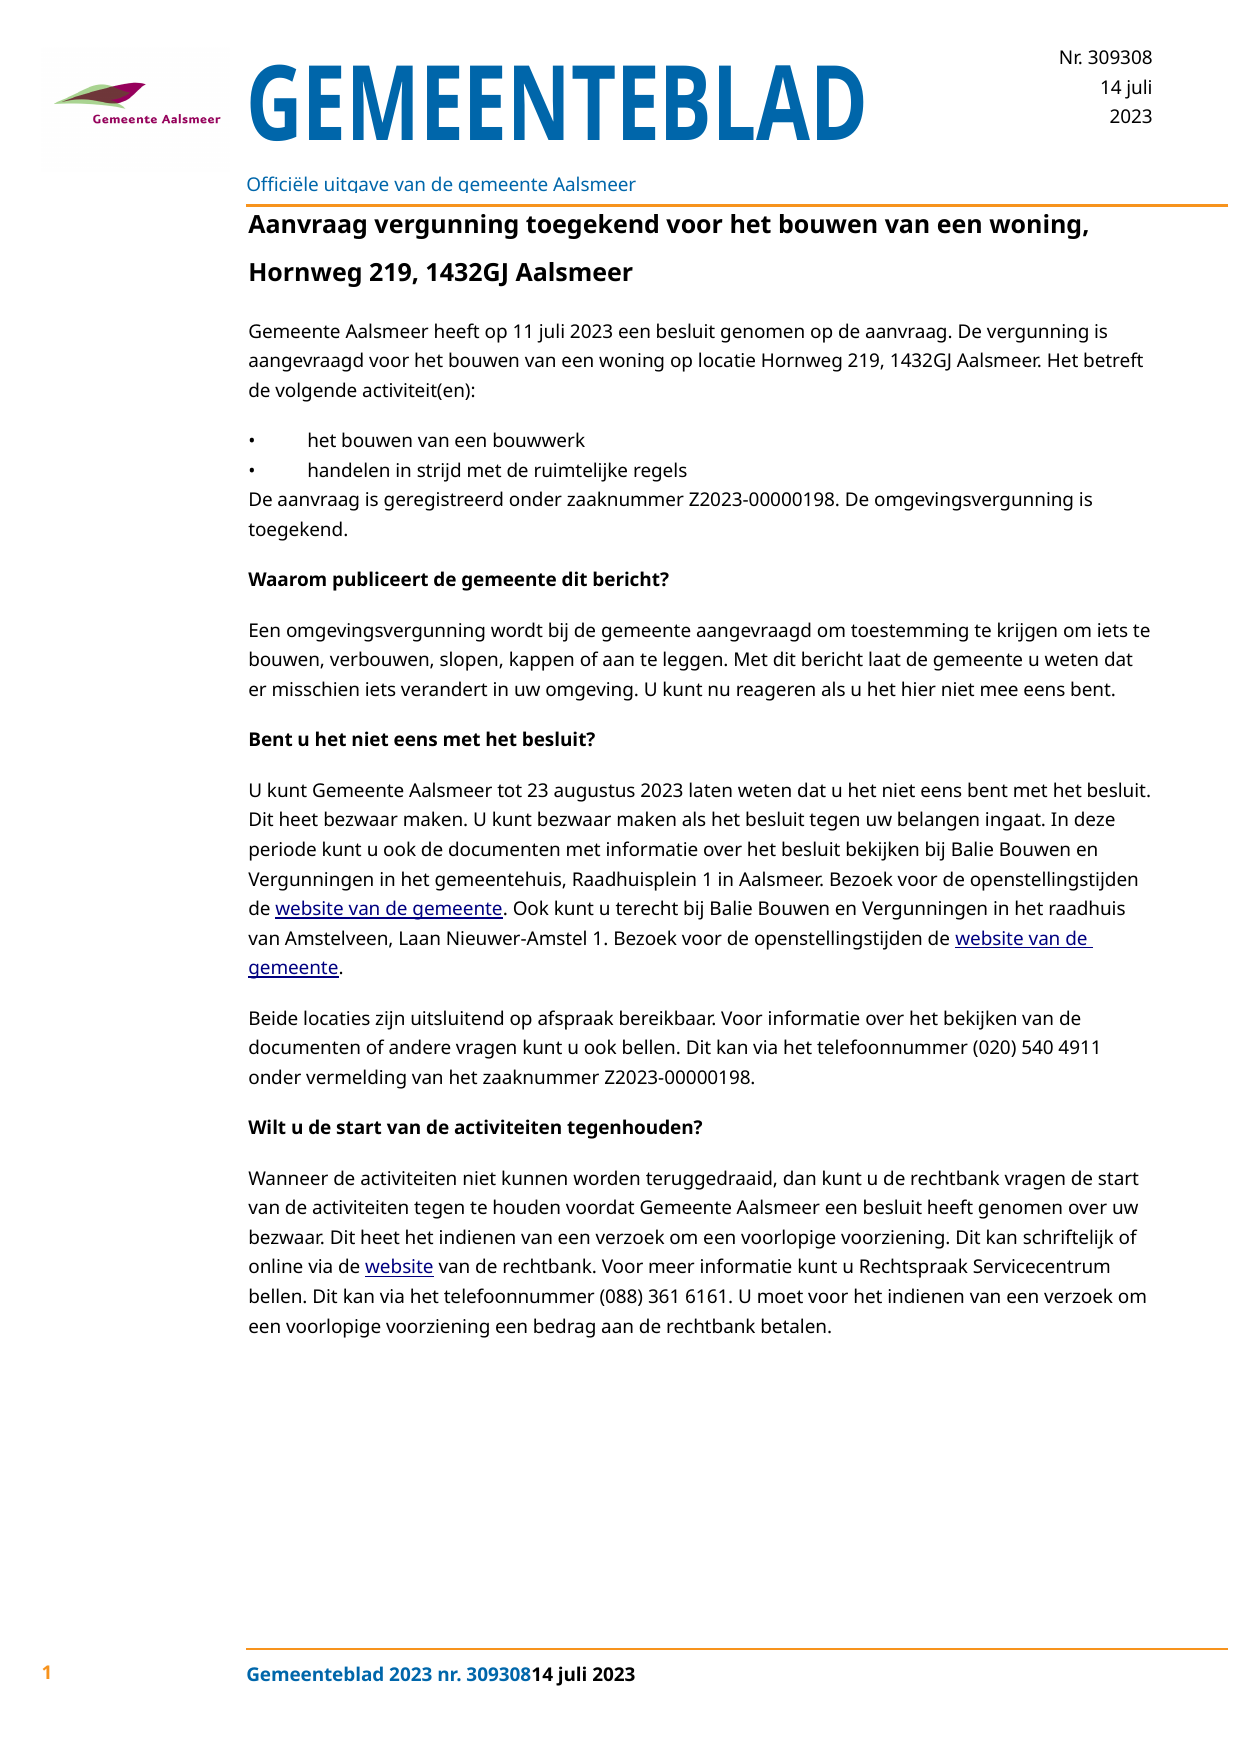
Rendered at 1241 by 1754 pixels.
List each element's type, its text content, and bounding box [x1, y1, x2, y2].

text Beide locaties zijn uitsluitend op afspraak bereikbaar. Voor informatie over het bekijken van de documenten of andere vragen kunt u ook bellen. Dit kan via het telefoonnummer (020) 540 4911 onder vermelding van het zaaknummer Z2023-00000198. [248, 1005, 1152, 1090]
text Aanvraag vergunning toegekend voor het bouwen van een woning, Hornweg 219, 1432GJ Aalsmeer [248, 207, 1152, 288]
text De aanvraag is geregistreerd onder zaaknummer Z2023-00000198. De omgevingsvergunning is toegekend. [248, 487, 1152, 542]
text Wanneer de activiteiten niet kunnen worden teruggedraaid, dan kunt u de rechtbank vragen de start van de activiteiten tegen te houden voordat Gemeente Aalsmeer een besluit heeft genomen over uw bezwaar. Dit heet het indienen van een verzoek om een voorlopige voorziening. Dit kan schriftelijk of online via de website van de rechtbank. Voor meer informatie kunt u Rechtspraak Servicecentrum bellen. Dit kan via het telefoonnummer (088) 361 6161. U moet voor het indienen van een verzoek om een voorlopige voorziening een bedrag aan de rechtbank betalen. [248, 1165, 1152, 1339]
text Gemeente Aalsmeer heeft op 11 juli 2023 een besluit genomen op de aanvraag. De vergunning is aangevraagd voor het bouwen van een woning op locatie Hornweg 219, 1432GJ Aalsmeer. Het betreft de volgende activiteit(en): [248, 318, 1152, 403]
text Bent u het niet eens met het besluit? [248, 727, 1152, 752]
text Waarom publiceert de gemeente dit bericht? [248, 567, 1152, 592]
text U kunt Gemeente Aalsmeer tot 23 augustus 2023 laten weten dat u het niet eens bent met het besluit. Dit heet bezwaar maken. U kunt bezwaar maken als het besluit tegen uw belangen ingaat. In deze periode kunt u ook de documenten met informatie over het besluit bekijken bij Balie Bouwen en Vergunningen in het gemeentehuis, Raadhuisplein 1 in Aalsmeer. Bezoek voor de openstellingstijden de website van de gemeente. Ook kunt u terecht bij Balie Bouwen en Vergunningen in het raadhuis van Amstelveen, Laan Nieuwer-Amstel 1. Bezoek voor de openstellingstijden de website van de gemeente. [248, 777, 1152, 980]
text Wilt u de start van de activiteiten tegenhouden? [248, 1114, 1152, 1140]
list handelen in strijd met de ruimtelijke regels [248, 457, 1152, 483]
picture [41, 47, 231, 172]
list het bouwen van een bouwwerk [248, 427, 1152, 453]
text Een omgevingsvergunning wordt bij de gemeente aangevraagd om toestemming te krijgen om iets te bouwen, verbouwen, slopen, kappen of aan te leggen. Met dit bericht laat de gemeente u weten dat er misschien iets verandert in uw omgeving. U kunt nu reageren als u het hier niet mee eens bent. [248, 617, 1152, 702]
